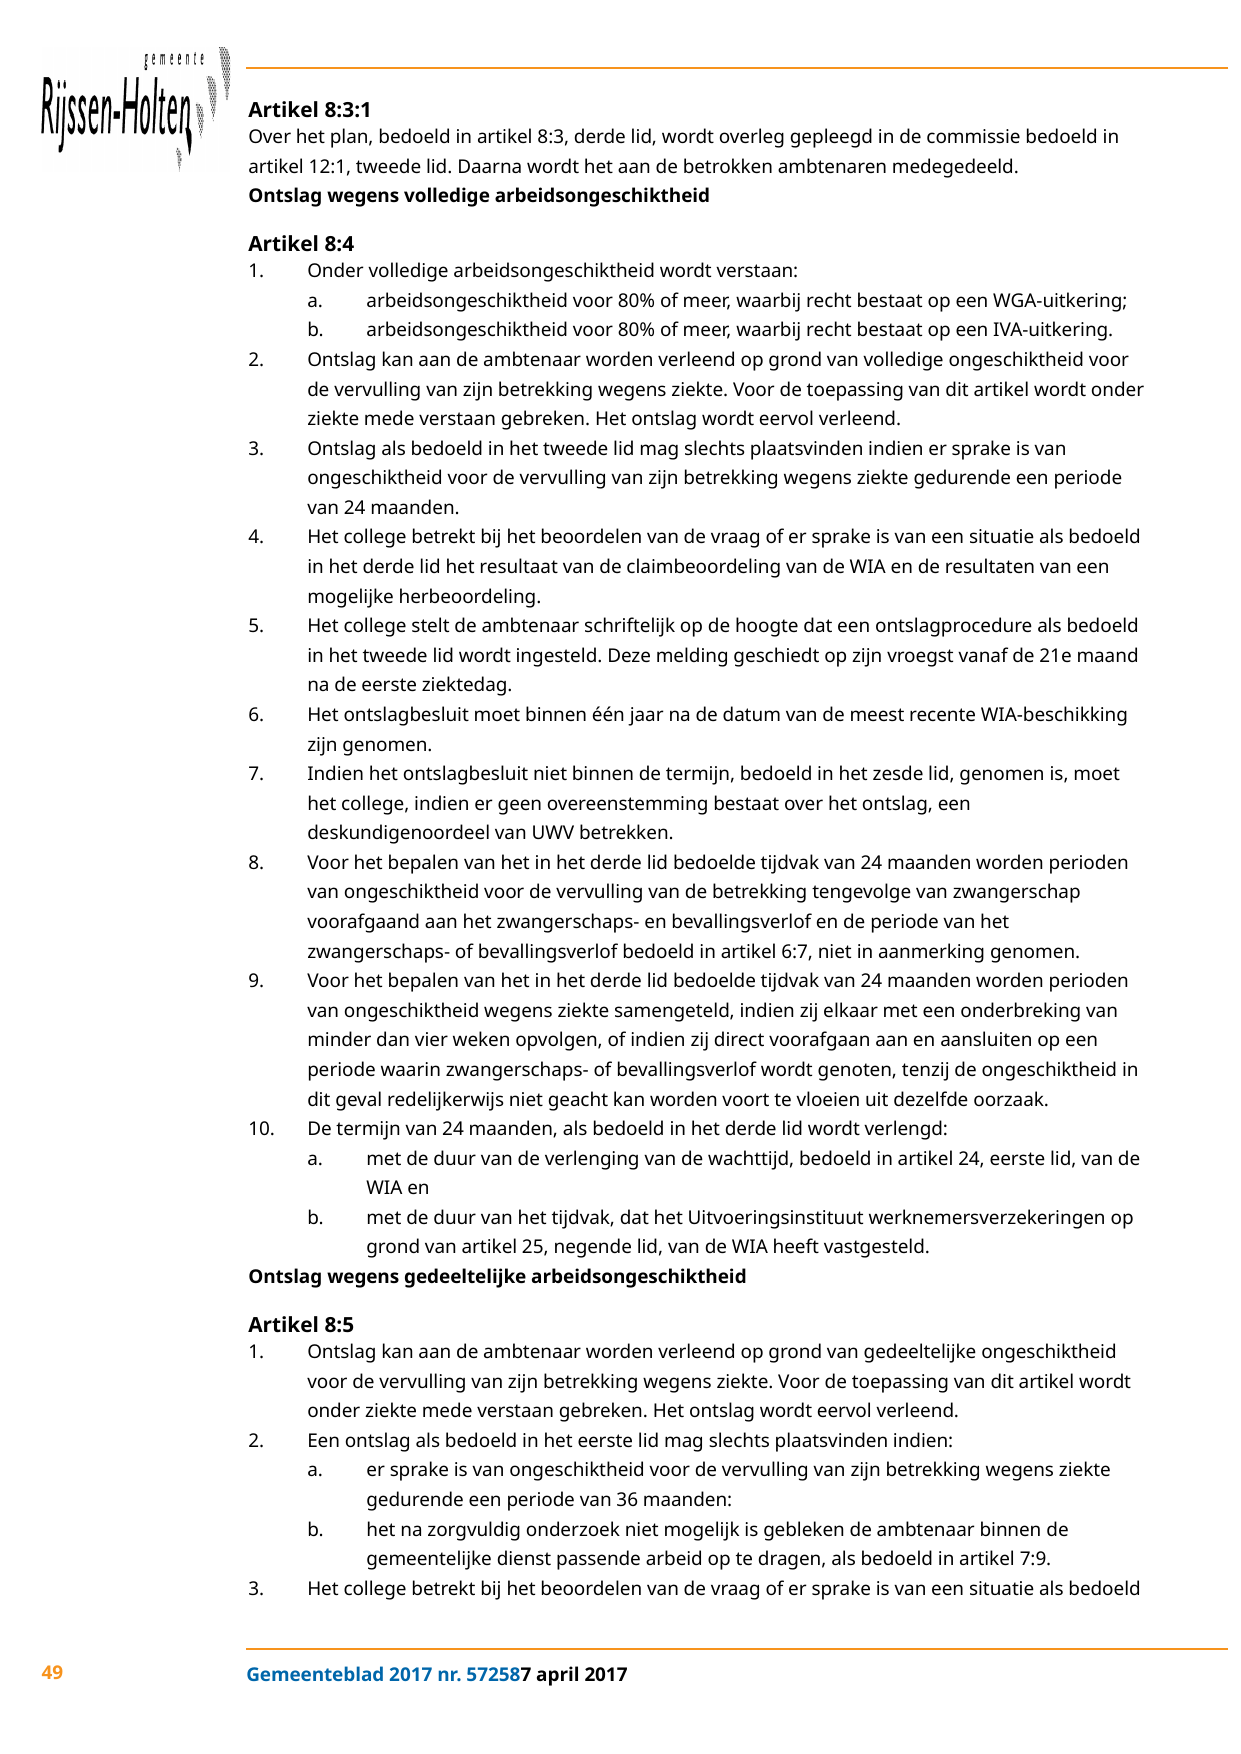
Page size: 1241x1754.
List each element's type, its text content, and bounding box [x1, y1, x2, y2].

list arbeidsongeschiktheid voor 80% of meer, waarbij recht bestaat op een WGA-uitkering; [307, 287, 1152, 313]
text Artikel 8:3:1 [248, 95, 1152, 123]
text Ontslag wegens gedeeltelijke arbeidsongeschiktheid [248, 1263, 1152, 1289]
list het na zorgvuldig onderzoek niet mogelijk is gebleken de ambtenaar binnen de gemeentelijke dienst passende arbeid op te dragen, als bedoeld in artikel 7:9. [307, 1516, 1152, 1571]
list met de duur van de verlenging van de wachttijd, bedoeld in artikel 24, eerste lid, van de WIA en [307, 1145, 1152, 1200]
list arbeidsongeschiktheid voor 80% of meer, waarbij recht bestaat op een IVA-uitkering. [307, 317, 1152, 342]
text Ontslag wegens volledige arbeidsongeschiktheid [248, 182, 1152, 208]
text Artikel 8:4 [248, 229, 1152, 257]
list met de duur van het tijdvak, dat het Uitvoeringsinstituut werknemersverzekeringen op grond van artikel 25, negende lid, van de WIA heeft vastgesteld. [307, 1204, 1152, 1259]
list Het ontslagbesluit moet binnen één jaar na de datum van de meest recente WIA-beschikking zijn genomen. [248, 701, 1152, 756]
list De termijn van 24 maanden, als bedoeld in het derde lid wordt verlengd: [248, 1115, 1152, 1141]
list Het college betrekt bij het beoordelen van de vraag of er sprake is van een situatie als bedoeld [248, 1575, 1152, 1601]
list Voor het bepalen van het in het derde lid bedoelde tijdvak van 24 maanden worden perioden van ongeschiktheid voor de vervulling van de betrekking tengevolge van zwangerschap voorafgaand aan het zwangerschaps- en bevallingsverlof en de periode van het zwangerschaps- of bevallingsverlof bedoeld in artikel 6:7, niet in aanmerking genomen. [248, 849, 1152, 963]
list Het college betrekt bij het beoordelen van de vraag of er sprake is van een situatie als bedoeld in het derde lid het resultaat van de claimbeoordeling van de WIA en de resultaten van een mogelijke herbeoordeling. [248, 524, 1152, 608]
picture [41, 47, 231, 172]
list Ontslag kan aan de ambtenaar worden verleend op grond van gedeeltelijke ongeschiktheid voor de vervulling van zijn betrekking wegens ziekte. Voor de toepassing van dit artikel wordt onder ziekte mede verstaan gebreken. Het ontslag wordt eervol verleend. [248, 1338, 1152, 1423]
list Ontslag als bedoeld in het tweede lid mag slechts plaatsvinden indien er sprake is van ongeschiktheid voor de vervulling van zijn betrekking wegens ziekte gedurende een periode van 24 maanden. [248, 435, 1152, 520]
list Onder volledige arbeidsongeschiktheid wordt verstaan: [248, 257, 1152, 283]
text Artikel 8:5 [248, 1310, 1152, 1338]
list Indien het ontslagbesluit niet binnen de termijn, bedoeld in het zesde lid, genomen is, moet het college, indien er geen overeenstemming bestaat over het ontslag, een deskundigenoordeel van UWV betrekken. [248, 760, 1152, 845]
list Voor het bepalen van het in het derde lid bedoelde tijdvak van 24 maanden worden perioden van ongeschiktheid wegens ziekte samengeteld, indien zij elkaar met een onderbreking van minder dan vier weken opvolgen, of indien zij direct voorafgaan aan en aansluiten op een periode waarin zwangerschaps- of bevallingsverlof wordt genoten, tenzij de ongeschiktheid in dit geval redelijkerwijs niet geacht kan worden voort te vloeien uit dezelfde oorzaak. [248, 967, 1152, 1111]
list Het college stelt de ambtenaar schriftelijk op de hoogte dat een ontslagprocedure als bedoeld in het tweede lid wordt ingesteld. Deze melding geschiedt op zijn vroegst vanaf de 21e maand na de eerste ziektedag. [248, 612, 1152, 697]
list Ontslag kan aan de ambtenaar worden verleend op grond van volledige ongeschiktheid voor de vervulling van zijn betrekking wegens ziekte. Voor de toepassing van dit artikel wordt onder ziekte mede verstaan gebreken. Het ontslag wordt eervol verleend. [248, 346, 1152, 431]
list er sprake is van ongeschiktheid voor de vervulling van zijn betrekking wegens ziekte gedurende een periode van 36 maanden: [307, 1457, 1152, 1512]
text Over het plan, bedoeld in artikel 8:3, derde lid, wordt overleg gepleegd in de commissie bedoeld in artikel 12:1, tweede lid. Daarna wordt het aan de betrokken ambtenaren medegedeeld. [248, 123, 1152, 178]
list Een ontslag als bedoeld in het eerste lid mag slechts plaatsvinden indien: [248, 1427, 1152, 1453]
